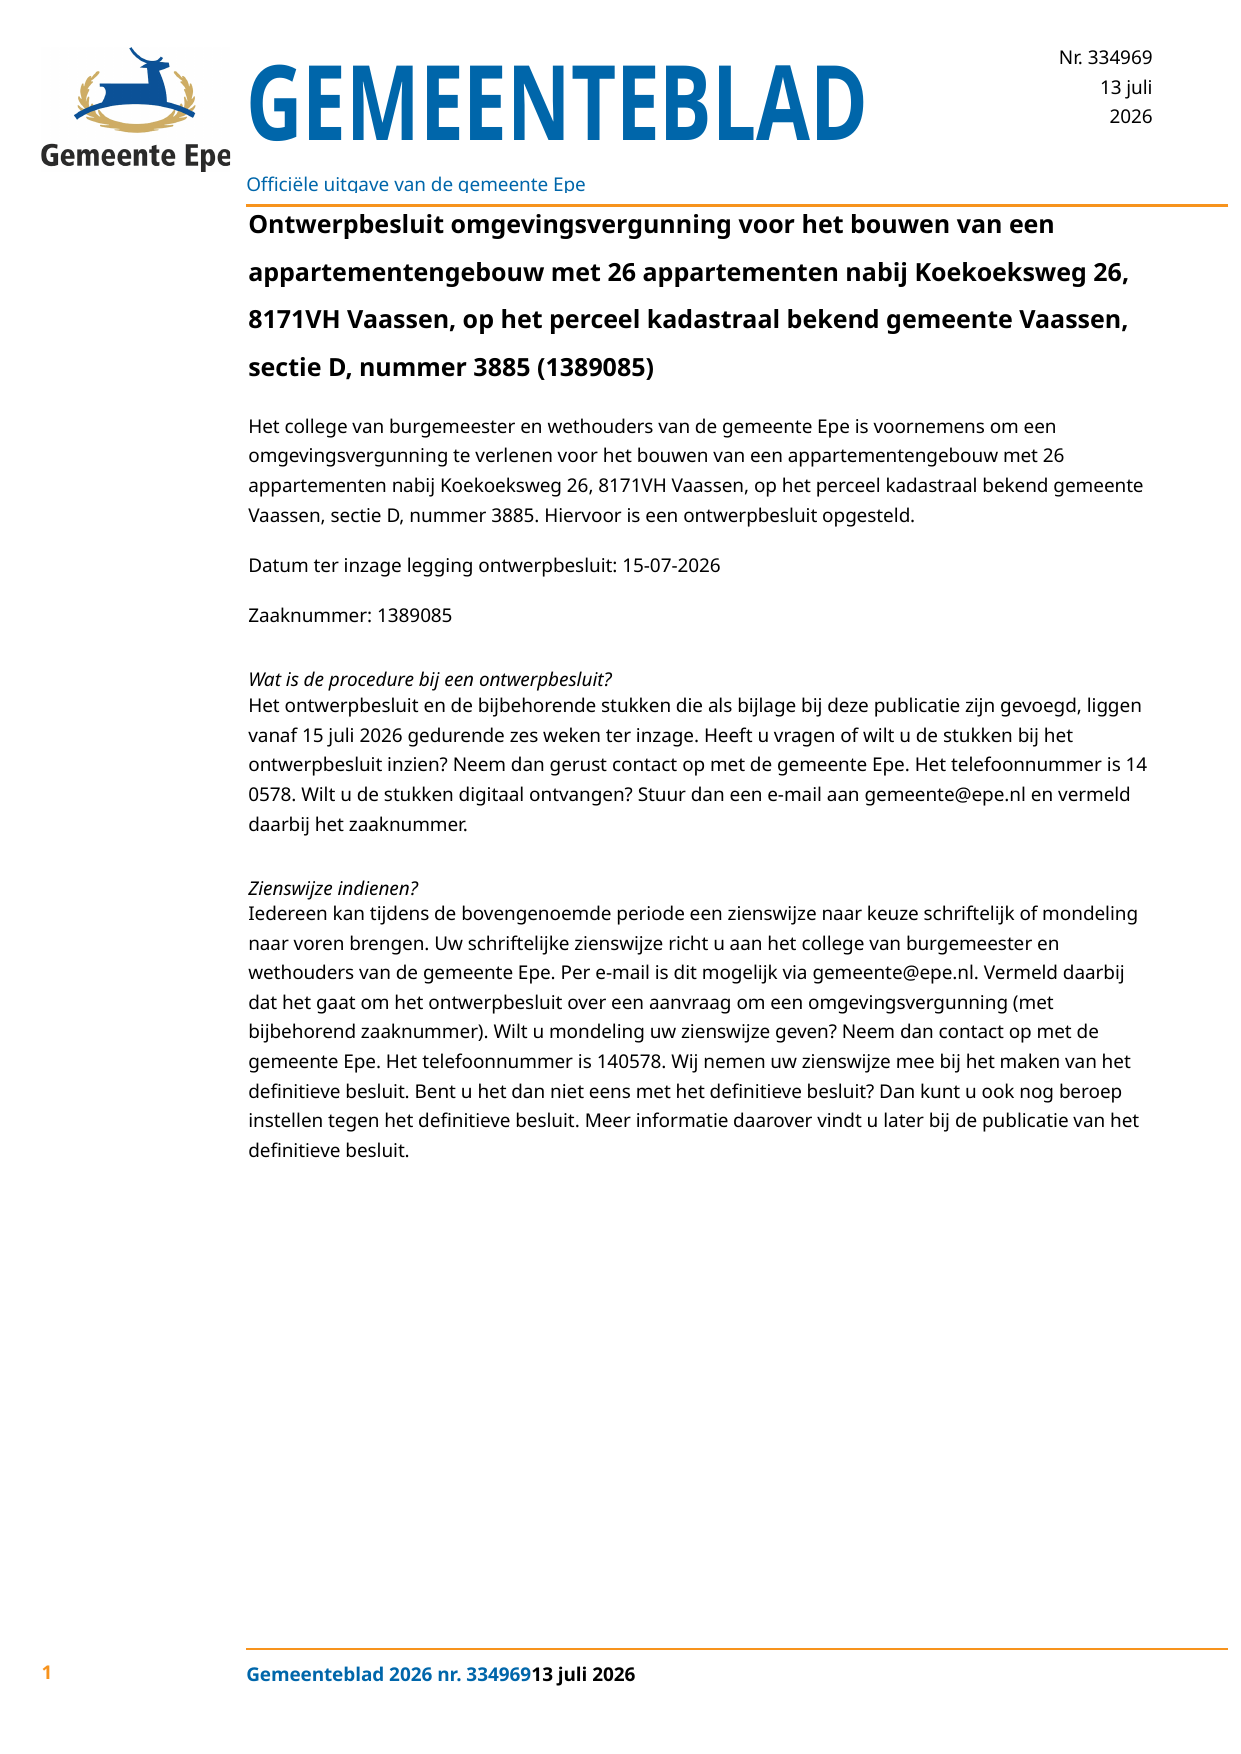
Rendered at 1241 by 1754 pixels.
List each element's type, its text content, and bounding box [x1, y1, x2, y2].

text Zienswijze indienen? [248, 875, 1152, 900]
text Datum ter inzage legging ontwerpbesluit: 15-07-2026 [248, 552, 1152, 578]
text Het ontwerpbesluit en de bijbehorende stukken die als bijlage bij deze publicatie zijn gevoegd, liggen vanaf 15 juli 2026 gedurende zes weken ter inzage. Heeft u vragen of wilt u de stukken bij het ontwerpbesluit inzien? Neem dan gerust contact op met de gemeente Epe. Het telefoonnummer is 14 0578. Wilt u de stukken digitaal ontvangen? Stuur dan een e-mail aan gemeente@epe.nl en vermeld daarbij het zaaknummer. [248, 692, 1152, 836]
text Ontwerpbesluit omgevingsvergunning voor het bouwen van een appartementengebouw met 26 appartementen nabij Koekoeksweg 26, 8171VH Vaassen, op het perceel kadastraal bekend gemeente Vaassen, sectie D, nummer 3885 (1389085) [248, 207, 1152, 384]
text Zaaknummer: 1389085 [248, 603, 1152, 628]
picture [41, 47, 231, 172]
text Het college van burgemeester en wethouders van de gemeente Epe is voornemens om een omgevingsvergunning te verlenen voor het bouwen van een appartementengebouw met 26 appartementen nabij Koekoeksweg 26, 8171VH Vaassen, op het perceel kadastraal bekend gemeente Vaassen, sectie D, nummer 3885. Hiervoor is een ontwerpbesluit opgesteld. [248, 413, 1152, 528]
text Iedereen kan tijdens de bovengenoemde periode een zienswijze naar keuze schriftelijk of mondeling naar voren brengen. Uw schriftelijke zienswijze richt u aan het college van burgemeester en wethouders van de gemeente Epe. Per e-mail is dit mogelijk via gemeente@epe.nl. Vermeld daarbij dat het gaat om het ontwerpbesluit over een aanvraag om een omgevingsvergunning (met bijbehorend zaaknummer). Wilt u mondeling uw zienswijze geven? Neem dan contact op met de gemeente Epe. Het telefoonnummer is 140578. Wij nemen uw zienswijze mee bij het maken van het definitieve besluit. Bent u het dan niet eens met het definitieve besluit? Dan kunt u ook nog beroep instellen tegen het definitieve besluit. Meer informatie daarover vindt u later bij de publicatie van het definitieve besluit. [248, 900, 1152, 1163]
text Wat is de procedure bij een ontwerpbesluit? [248, 667, 1152, 692]
